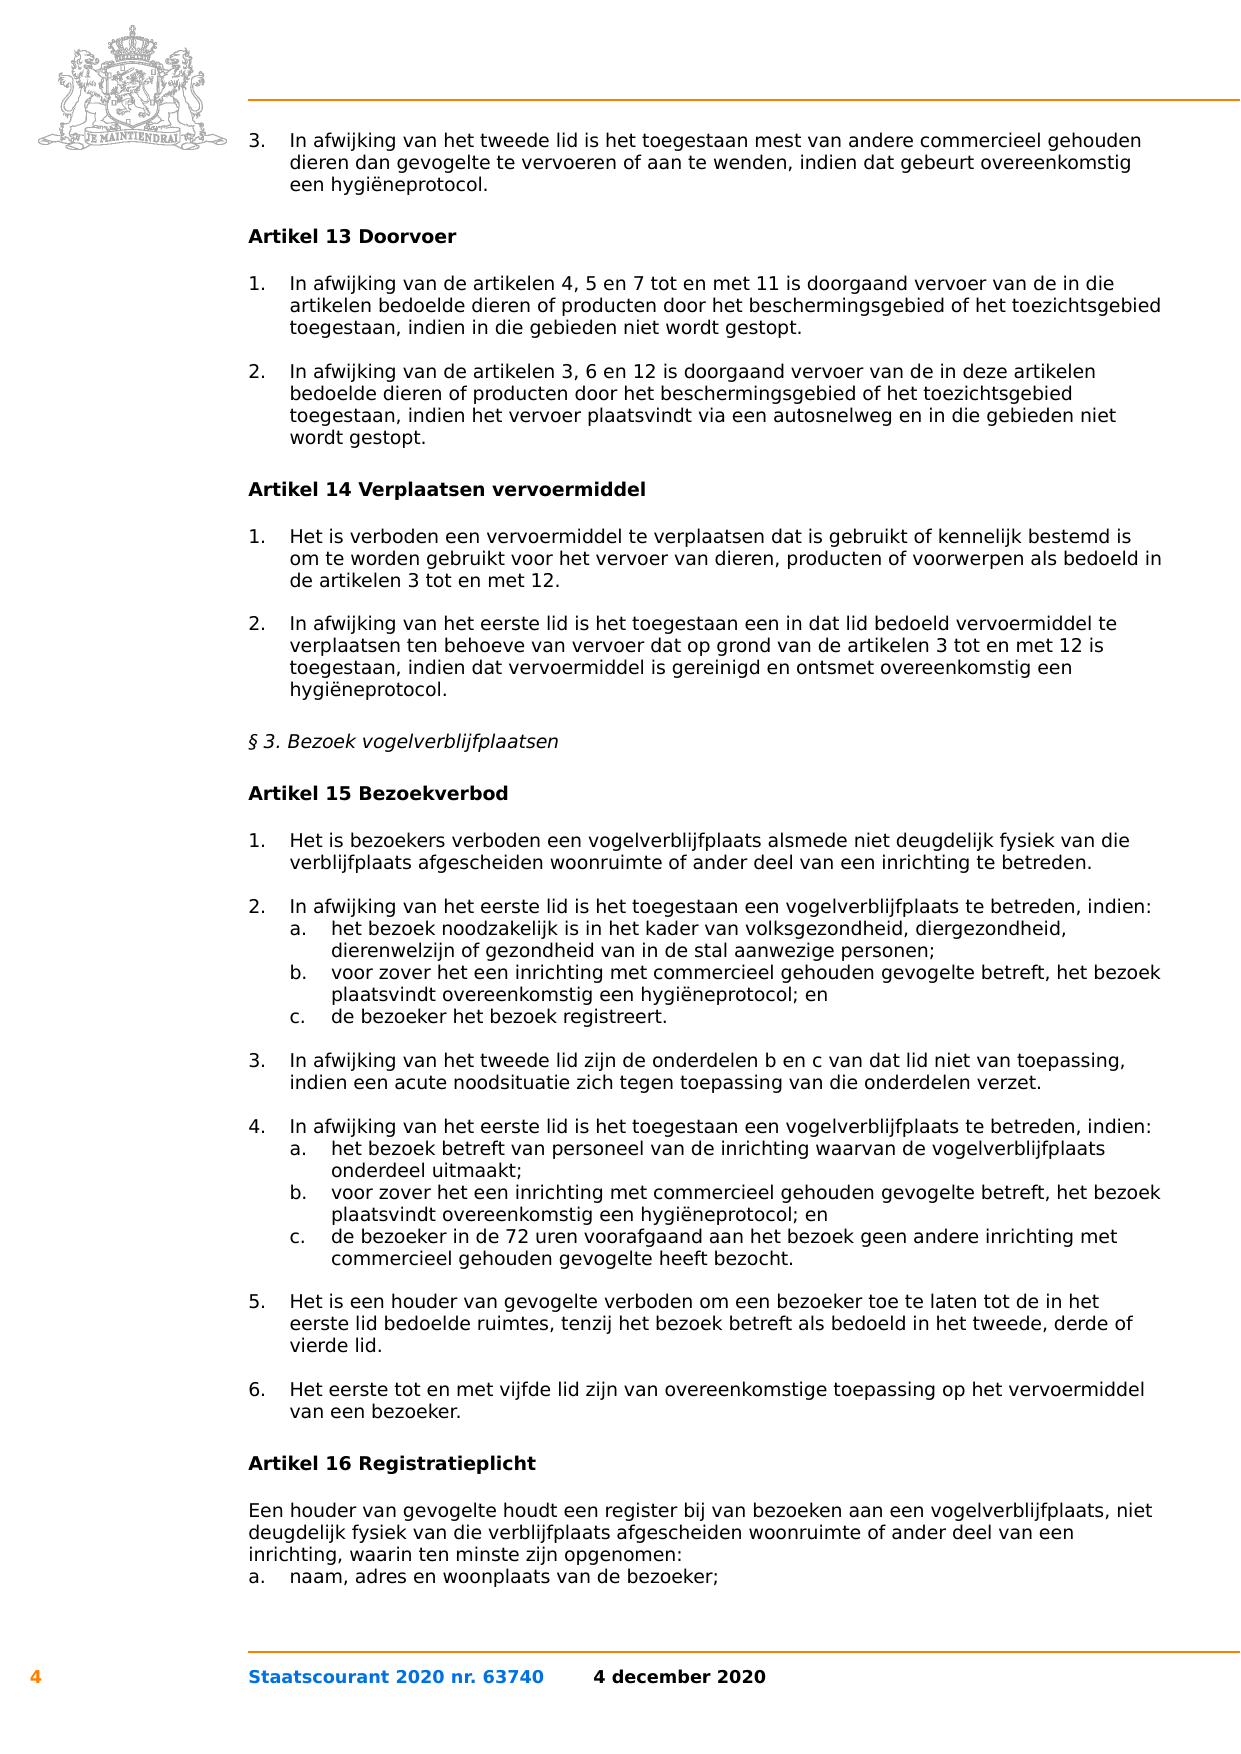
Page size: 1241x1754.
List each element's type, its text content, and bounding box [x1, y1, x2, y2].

text a. het bezoek noodzakelijk is in het kader van volksgezondheid, diergezondheid, dierenwelzijn of gezondheid van in de stal aanwezige personen; [289, 918, 1163, 962]
text b. voor zover het een inrichting met commercieel gehouden gevogelte betreft, het bezoek plaatsvindt overeenkomstig een hygiëneprotocol; en [289, 962, 1163, 1006]
text 3. In afwijking van het tweede lid zijn de onderdelen b en c van dat lid niet van toepassing, indien een acute noodsituatie zich tegen toepassing van die onderdelen verzet. [248, 1050, 1163, 1094]
subtitle Artikel 13 Doorvoer [248, 226, 1163, 248]
text Een houder van gevogelte houdt een register bij van bezoeken aan een vogelverblijfplaats, niet deugdelijk fysiek van die verblijfplaats afgescheiden woonruimte of ander deel van een inrichting, waarin ten minste zijn opgenomen: [248, 1500, 1163, 1566]
text 5. Het is een houder van gevogelte verboden om een bezoeker toe te laten tot de in het eerste lid bedoelde ruimtes, tenzij het bezoek betreft als bedoeld in het tweede, derde of vierde lid. [248, 1291, 1163, 1357]
text 2. In afwijking van de artikelen 3, 6 en 12 is doorgaand vervoer van de in deze artikelen bedoelde dieren of producten door het beschermingsgebied of het toezichtsgebied toegestaan, indien het vervoer plaatsvindt via een autosnelweg en in die gebieden niet wordt gestopt. [248, 361, 1163, 448]
text 1. Het is bezoekers verboden een vogelverblijfplaats alsmede niet deugdelijk fysiek van die verblijfplaats afgescheiden woonruimte of ander deel van een inrichting te betreden. [248, 830, 1163, 874]
text 2. In afwijking van het eerste lid is het toegestaan een vogelverblijfplaats te betreden, indien: [248, 896, 1163, 918]
text c. de bezoeker in de 72 uren voorafgaand aan het bezoek geen andere inrichting met commercieel gehouden gevogelte heeft bezocht. [289, 1226, 1163, 1269]
picture [38, 25, 227, 150]
text 2. In afwijking van het eerste lid is het toegestaan een in dat lid bedoeld vervoermiddel te verplaatsen ten behoeve van vervoer dat op grond van de artikelen 3 tot en met 12 is toegestaan, indien dat vervoermiddel is gereinigd en ontsmet overeenkomstig een hygiëneprotocol. [248, 613, 1163, 701]
text 1. Het is verboden een vervoermiddel te verplaatsen dat is gebruikt of kennelijk bestemd is om te worden gebruikt voor het vervoer van dieren, producten of voorwerpen als bedoeld in de artikelen 3 tot en met 12. [248, 526, 1163, 591]
text 6. Het eerste tot en met vijfde lid zijn van overeenkomstige toepassing op het vervoermiddel van een bezoeker. [248, 1379, 1163, 1423]
text c. de bezoeker het bezoek registreert. [289, 1006, 1163, 1028]
text b. voor zover het een inrichting met commercieel gehouden gevogelte betreft, het bezoek plaatsvindt overeenkomstig een hygiëneprotocol; en [289, 1182, 1163, 1226]
text a. het bezoek betreft van personeel van de inrichting waarvan de vogelverblijfplaats onderdeel uitmaakt; [289, 1138, 1163, 1182]
text a. naam, adres en woonplaats van de bezoeker; [248, 1566, 1163, 1588]
text 1. In afwijking van de artikelen 4, 5 en 7 tot en met 11 is doorgaand vervoer van de in die artikelen bedoelde dieren of producten door het beschermingsgebied of het toezichtsgebied toegestaan, indien in die gebieden niet wordt gestopt. [248, 273, 1163, 339]
text 4. In afwijking van het eerste lid is het toegestaan een vogelverblijfplaats te betreden, indien: [248, 1116, 1163, 1138]
text 3. In afwijking van het tweede lid is het toegestaan mest van andere commercieel gehouden dieren dan gevogelte te vervoeren of aan te wenden, indien dat gebeurt overeenkomstig een hygiëneprotocol. [248, 130, 1163, 196]
subtitle Artikel 14 Verplaatsen vervoermiddel [248, 478, 1163, 501]
subtitle § 3. Bezoek vogelverblijfplaatsen [248, 731, 1163, 753]
subtitle Artikel 16 Registratieplicht [248, 1453, 1163, 1475]
subtitle Artikel 15 Bezoekverbod [248, 783, 1163, 805]
